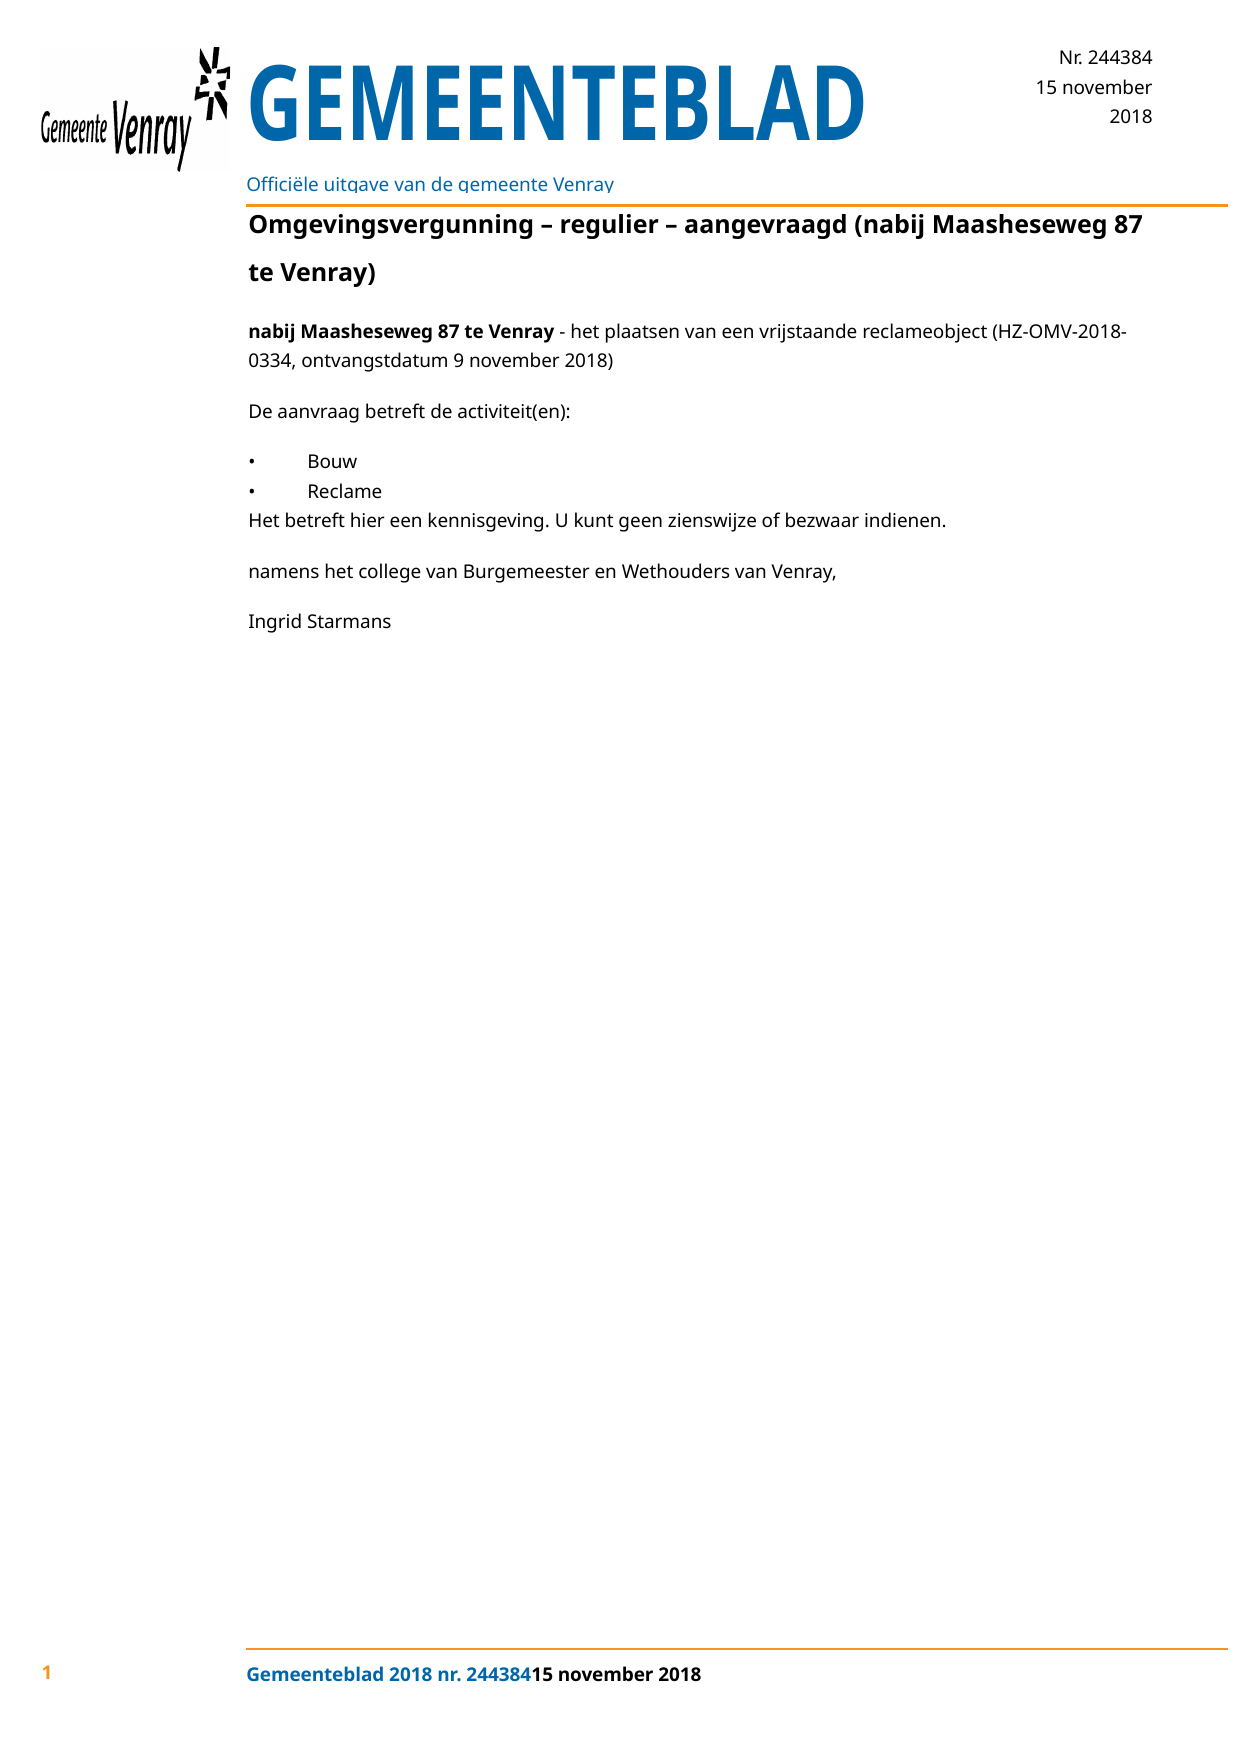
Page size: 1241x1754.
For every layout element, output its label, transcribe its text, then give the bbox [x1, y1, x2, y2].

text namens het college van Burgemeester en Wethouders van Venray, [248, 558, 1152, 584]
text Het betreft hier een kennisgeving. U kunt geen zienswijze of bezwaar indienen. [248, 507, 1152, 533]
text Omgevingsvergunning – regulier – aangevraagd (nabij Maasheseweg 87 te Venray) [248, 207, 1152, 288]
picture [41, 47, 231, 172]
text De aanvraag betreft de activiteit(en): [248, 398, 1152, 424]
text nabij Maasheseweg 87 te Venray - het plaatsen van een vrijstaande reclameobject (HZ-OMV-2018-0334, ontvangstdatum 9 november 2018) [248, 318, 1152, 373]
list Bouw [248, 448, 1152, 474]
text Ingrid Starmans [248, 608, 1152, 634]
list Reclame [248, 478, 1152, 504]
